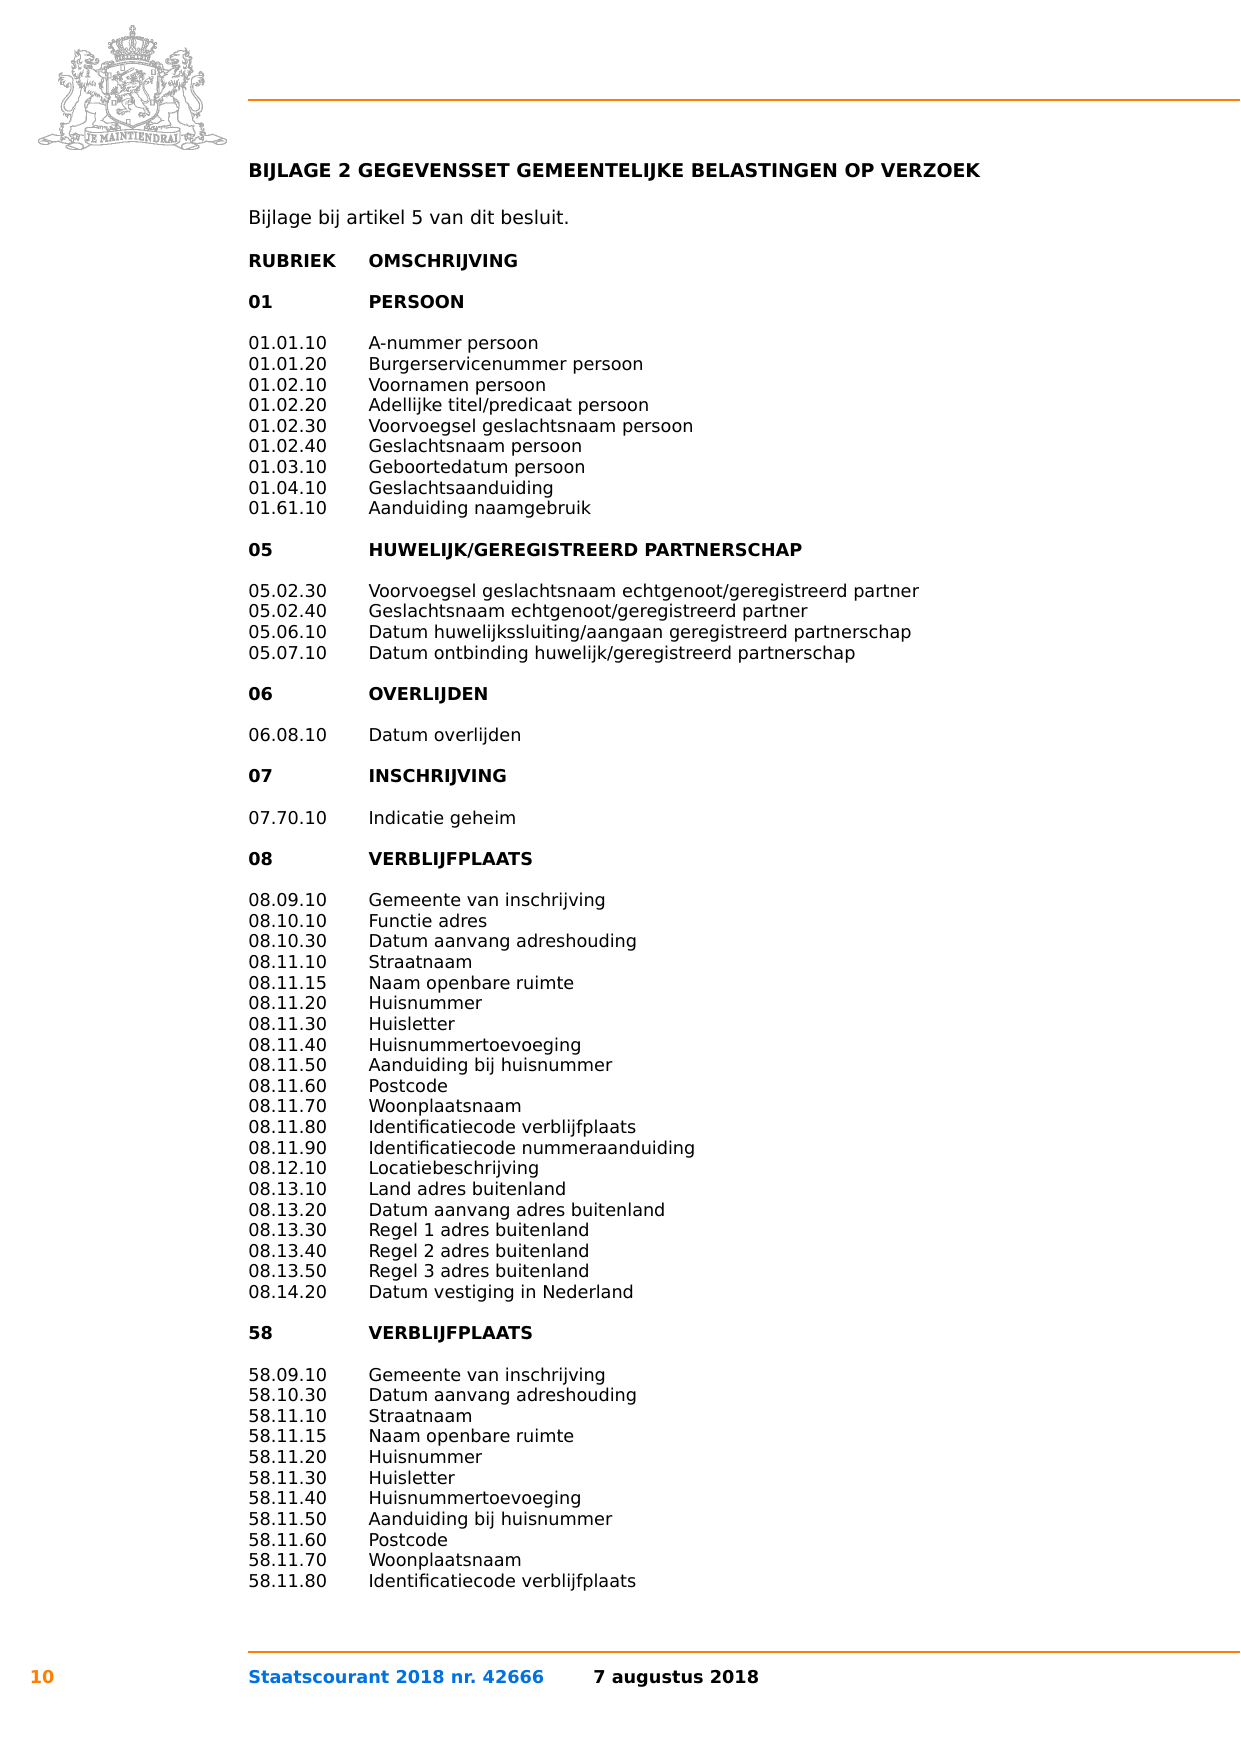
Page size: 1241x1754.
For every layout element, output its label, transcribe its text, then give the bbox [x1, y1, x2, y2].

table_cell 08.11.40 [248, 1035, 362, 1055]
table_cell 08.11.30 [248, 1014, 362, 1034]
table_cell 01 [248, 292, 362, 313]
table_cell [248, 1344, 362, 1364]
table_cell 06.08.10 [248, 725, 362, 746]
table_cell Geslachtsaanduiding [363, 478, 1163, 498]
table_cell Indicatie geheim [363, 808, 1163, 828]
table_cell Voornamen persoon [363, 375, 1163, 395]
table_cell [248, 663, 362, 684]
table_cell [248, 746, 362, 766]
table_cell [363, 271, 1163, 292]
table_cell 58.11.15 [248, 1426, 362, 1447]
table_cell Locatiebeschrijving [363, 1158, 1163, 1179]
table_cell Woonplaatsnaam [363, 1096, 1163, 1117]
table_cell A-nummer persoon [363, 333, 1163, 354]
table_cell Gemeente van inschrijving [363, 1365, 1163, 1385]
table_cell [363, 705, 1163, 725]
table_cell 01.02.30 [248, 416, 362, 436]
table_cell 08.11.20 [248, 993, 362, 1014]
table_cell Geboortedatum persoon [363, 457, 1163, 478]
table_cell 05.02.30 [248, 581, 362, 601]
table_cell [363, 313, 1163, 333]
table_cell Naam openbare ruimte [363, 973, 1163, 993]
table_cell Huisnummertoevoeging [363, 1488, 1163, 1509]
table_cell Functie adres [363, 911, 1163, 931]
table_cell 08.13.20 [248, 1200, 362, 1220]
table_cell [363, 870, 1163, 890]
table_cell [248, 870, 362, 890]
subtitle BIJLAGE 2 GEGEVENSSET GEMEENTELIJKE BELASTINGEN OP VERZOEK [248, 160, 1163, 182]
table_cell 01.01.20 [248, 354, 362, 374]
table_cell Identificatiecode verblijfplaats [363, 1571, 1163, 1591]
table_cell 05.02.40 [248, 601, 362, 622]
table_cell Adellijke titel/predicaat persoon [363, 395, 1163, 416]
table_cell Datum aanvang adres buitenland [363, 1200, 1163, 1220]
table_cell 08.12.10 [248, 1158, 362, 1179]
table_cell 08.09.10 [248, 890, 362, 911]
table_cell [248, 560, 362, 581]
table_cell Voorvoegsel geslachtsnaam persoon [363, 416, 1163, 436]
table_cell OVERLIJDEN [363, 684, 1163, 704]
table_cell [248, 787, 362, 808]
table_cell Geslachtsnaam persoon [363, 436, 1163, 457]
table_cell [248, 705, 362, 725]
table_cell Woonplaatsnaam [363, 1550, 1163, 1571]
table_cell 58.11.60 [248, 1530, 362, 1550]
table_cell 08.14.20 [248, 1282, 362, 1303]
table_cell 01.61.10 [248, 498, 362, 519]
table_cell 58.11.20 [248, 1447, 362, 1468]
table_cell Naam openbare ruimte [363, 1426, 1163, 1447]
table_cell 01.03.10 [248, 457, 362, 478]
table_cell 01.01.10 [248, 333, 362, 354]
table_cell 08.11.70 [248, 1096, 362, 1117]
table_cell Gemeente van inschrijving [363, 890, 1163, 911]
table_cell Voorvoegsel geslachtsnaam echtgenoot/geregistreerd partner [363, 581, 1163, 601]
table_cell 08.11.60 [248, 1076, 362, 1096]
table_cell [248, 313, 362, 333]
table_cell 08.11.10 [248, 952, 362, 973]
table_cell [248, 271, 362, 292]
table_cell Postcode [363, 1530, 1163, 1550]
table_cell Aanduiding naamgebruik [363, 498, 1163, 519]
table_cell [248, 1303, 362, 1323]
table_header OMSCHRIJVING [363, 251, 1163, 271]
table_cell Regel 3 adres buitenland [363, 1261, 1163, 1282]
table_cell 08.11.50 [248, 1055, 362, 1076]
table_cell [363, 1344, 1163, 1364]
table_cell 58.11.80 [248, 1571, 362, 1591]
table_cell [363, 663, 1163, 684]
table_cell Burgerservicenummer persoon [363, 354, 1163, 374]
table_cell INSCHRIJVING [363, 766, 1163, 787]
table_cell 58.11.70 [248, 1550, 362, 1571]
table_cell 05.06.10 [248, 622, 362, 643]
table_cell 08 [248, 849, 362, 869]
table_cell 58 [248, 1323, 362, 1344]
table_cell Huisnummertoevoeging [363, 1035, 1163, 1055]
table_cell 08.13.40 [248, 1241, 362, 1261]
table_cell 58.11.50 [248, 1509, 362, 1529]
table_cell Datum overlijden [363, 725, 1163, 746]
table_cell 58.11.10 [248, 1406, 362, 1426]
table_cell [363, 560, 1163, 581]
table_cell VERBLIJFPLAATS [363, 1323, 1163, 1344]
table_cell Huisnummer [363, 993, 1163, 1014]
table_cell 08.13.10 [248, 1179, 362, 1199]
table_cell Aanduiding bij huisnummer [363, 1509, 1163, 1529]
table_cell [248, 519, 362, 539]
table_cell Huisletter [363, 1468, 1163, 1488]
table_cell 01.04.10 [248, 478, 362, 498]
table_cell 08.10.30 [248, 931, 362, 952]
table_cell Regel 1 adres buitenland [363, 1220, 1163, 1241]
table_cell 08.13.30 [248, 1220, 362, 1241]
picture [38, 25, 227, 150]
table_cell [363, 787, 1163, 808]
table_cell 07.70.10 [248, 808, 362, 828]
table_cell 58.11.30 [248, 1468, 362, 1488]
table_cell Straatnaam [363, 952, 1163, 973]
table_cell 05.07.10 [248, 643, 362, 663]
table_cell 08.11.80 [248, 1117, 362, 1138]
table_cell [363, 1303, 1163, 1323]
table_cell 08.11.90 [248, 1138, 362, 1158]
table_cell Land adres buitenland [363, 1179, 1163, 1199]
table_cell 58.09.10 [248, 1365, 362, 1385]
table_cell 01.02.20 [248, 395, 362, 416]
table_cell Datum vestiging in Nederland [363, 1282, 1163, 1303]
table_cell 01.02.40 [248, 436, 362, 457]
table_cell [363, 519, 1163, 539]
table_cell 58.11.40 [248, 1488, 362, 1509]
table_header RUBRIEK [248, 251, 362, 271]
table_cell 07 [248, 766, 362, 787]
table_cell [363, 746, 1163, 766]
table_cell 08.13.50 [248, 1261, 362, 1282]
table_cell Datum aanvang adreshouding [363, 931, 1163, 952]
table_cell Straatnaam [363, 1406, 1163, 1426]
table_cell Datum aanvang adreshouding [363, 1385, 1163, 1406]
table_cell 08.11.15 [248, 973, 362, 993]
table_cell Identificatiecode nummeraanduiding [363, 1138, 1163, 1158]
table_cell [248, 828, 362, 849]
table_cell Postcode [363, 1076, 1163, 1096]
table_cell 08.10.10 [248, 911, 362, 931]
table_cell Huisnummer [363, 1447, 1163, 1468]
table_cell PERSOON [363, 292, 1163, 313]
table_cell Regel 2 adres buitenland [363, 1241, 1163, 1261]
table_cell VERBLIJFPLAATS [363, 849, 1163, 869]
table_cell 58.10.30 [248, 1385, 362, 1406]
table_cell Aanduiding bij huisnummer [363, 1055, 1163, 1076]
table_cell 05 [248, 540, 362, 560]
table_cell Datum huwelijkssluiting/aangaan geregistreerd partnerschap [363, 622, 1163, 643]
text Bijlage bij artikel 5 van dit besluit. [248, 207, 1163, 229]
table_cell HUWELIJK/GEREGISTREERD PARTNERSCHAP [363, 540, 1163, 560]
table_cell Geslachtsnaam echtgenoot/geregistreerd partner [363, 601, 1163, 622]
table_cell [363, 828, 1163, 849]
table_cell 06 [248, 684, 362, 704]
table_cell Identificatiecode verblijfplaats [363, 1117, 1163, 1138]
table_cell Huisletter [363, 1014, 1163, 1034]
table_cell Datum ontbinding huwelijk/geregistreerd partnerschap [363, 643, 1163, 663]
table_cell 01.02.10 [248, 375, 362, 395]
